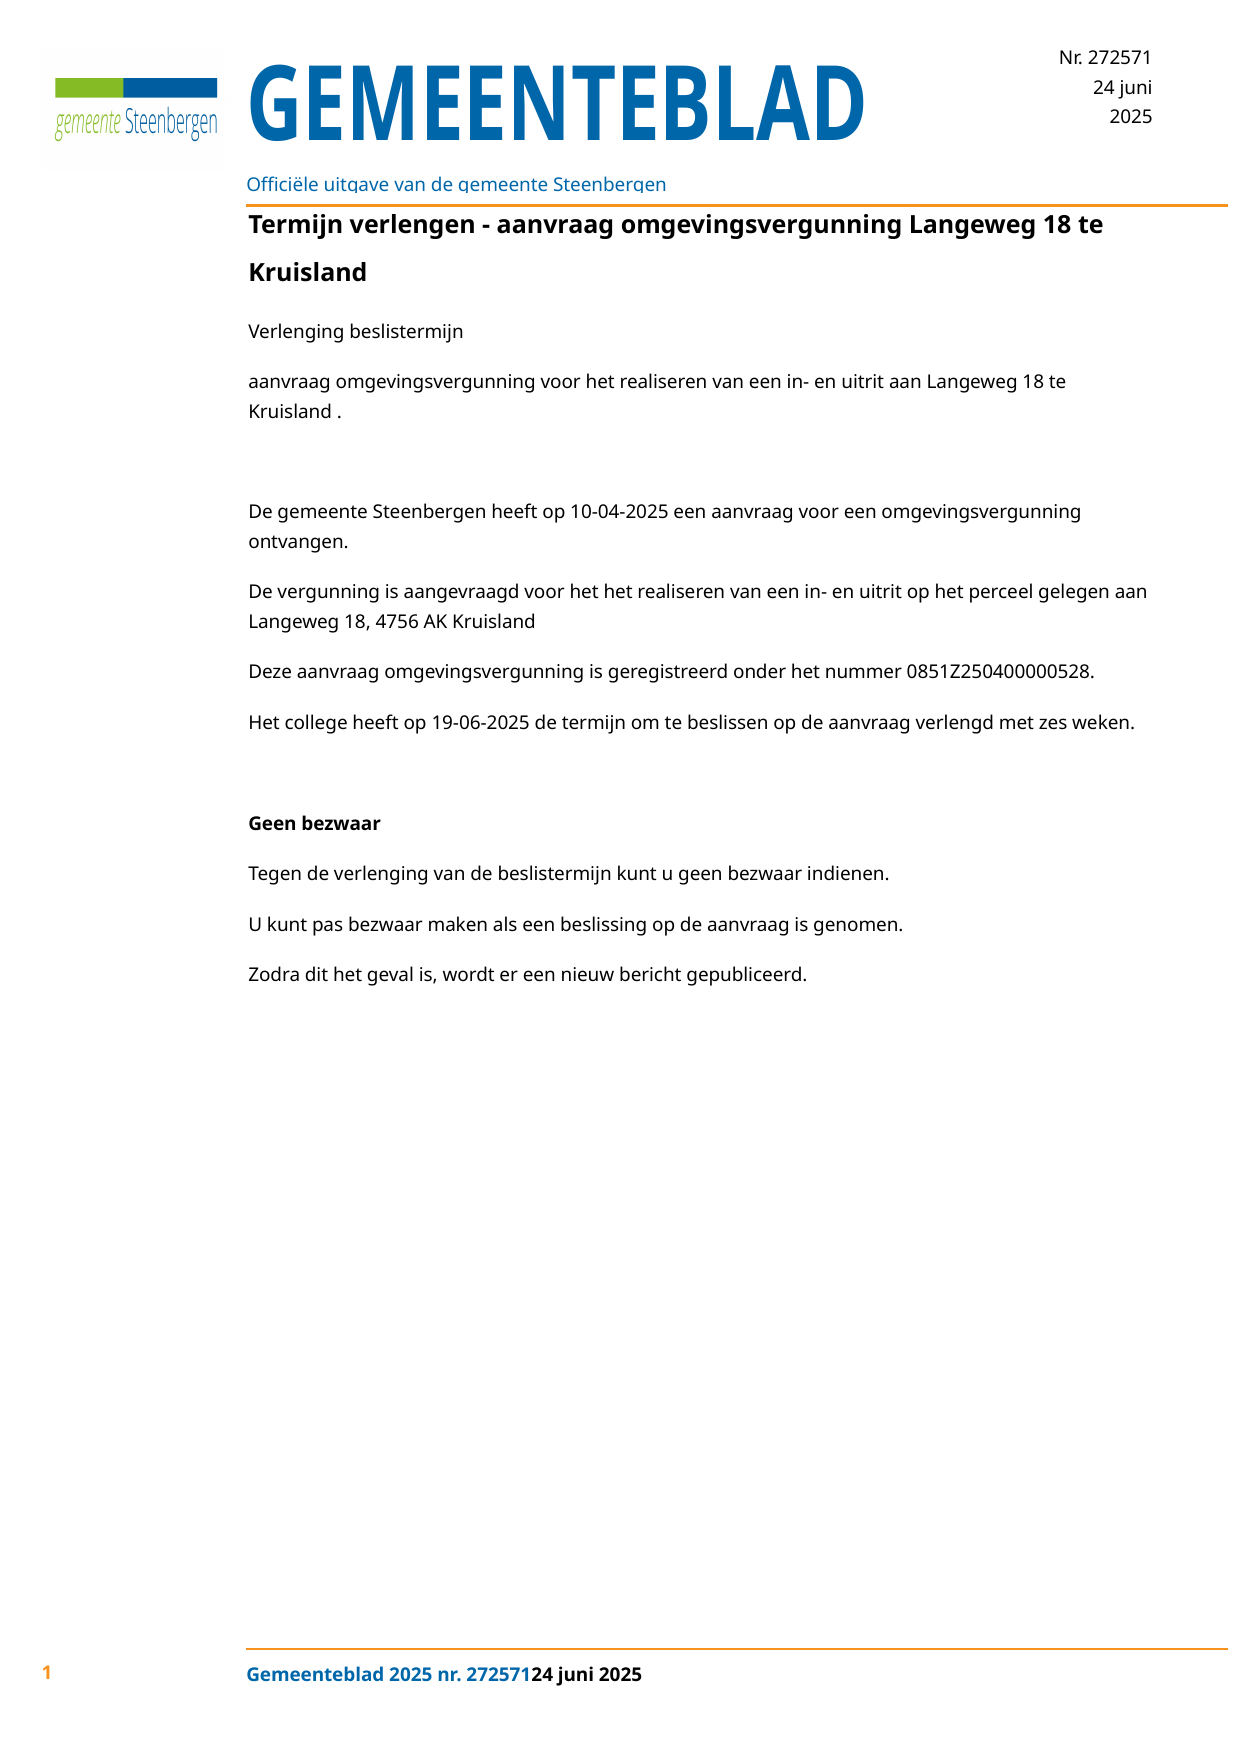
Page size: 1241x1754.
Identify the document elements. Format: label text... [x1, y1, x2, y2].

text Geen bezwaar [248, 810, 1152, 836]
text Deze aanvraag omgevingsvergunning is geregistreerd onder het nummer 0851Z250400000528. [248, 659, 1152, 684]
text De gemeente Steenbergen heeft op 10-04-2025 een aanvraag voor een omgevingsvergunning ontvangen. [248, 499, 1152, 554]
text Zodra dit het geval is, wordt er een nieuw bericht gepubliceerd. [248, 961, 1152, 987]
text De vergunning is aangevraagd voor het het realiseren van een in- en uitrit op het perceel gelegen aan Langeweg 18, 4756 AK Kruisland [248, 579, 1152, 634]
text U kunt pas bezwaar maken als een beslissing op de aanvraag is genomen. [248, 911, 1152, 937]
text Het college heeft op 19-06-2025 de termijn om te beslissen op de aanvraag verlengd met zes weken. [248, 709, 1152, 735]
text Tegen de verlenging van de beslistermijn kunt u geen bezwaar indienen. [248, 860, 1152, 886]
text Verlenging beslistermijn [248, 318, 1152, 344]
picture [41, 47, 231, 172]
text aanvraag omgevingsvergunning voor het realiseren van een in- en uitrit aan Langeweg 18 te Kruisland . [248, 368, 1152, 424]
text Termijn verlengen - aanvraag omgevingsvergunning Langeweg 18 te Kruisland [248, 207, 1152, 288]
